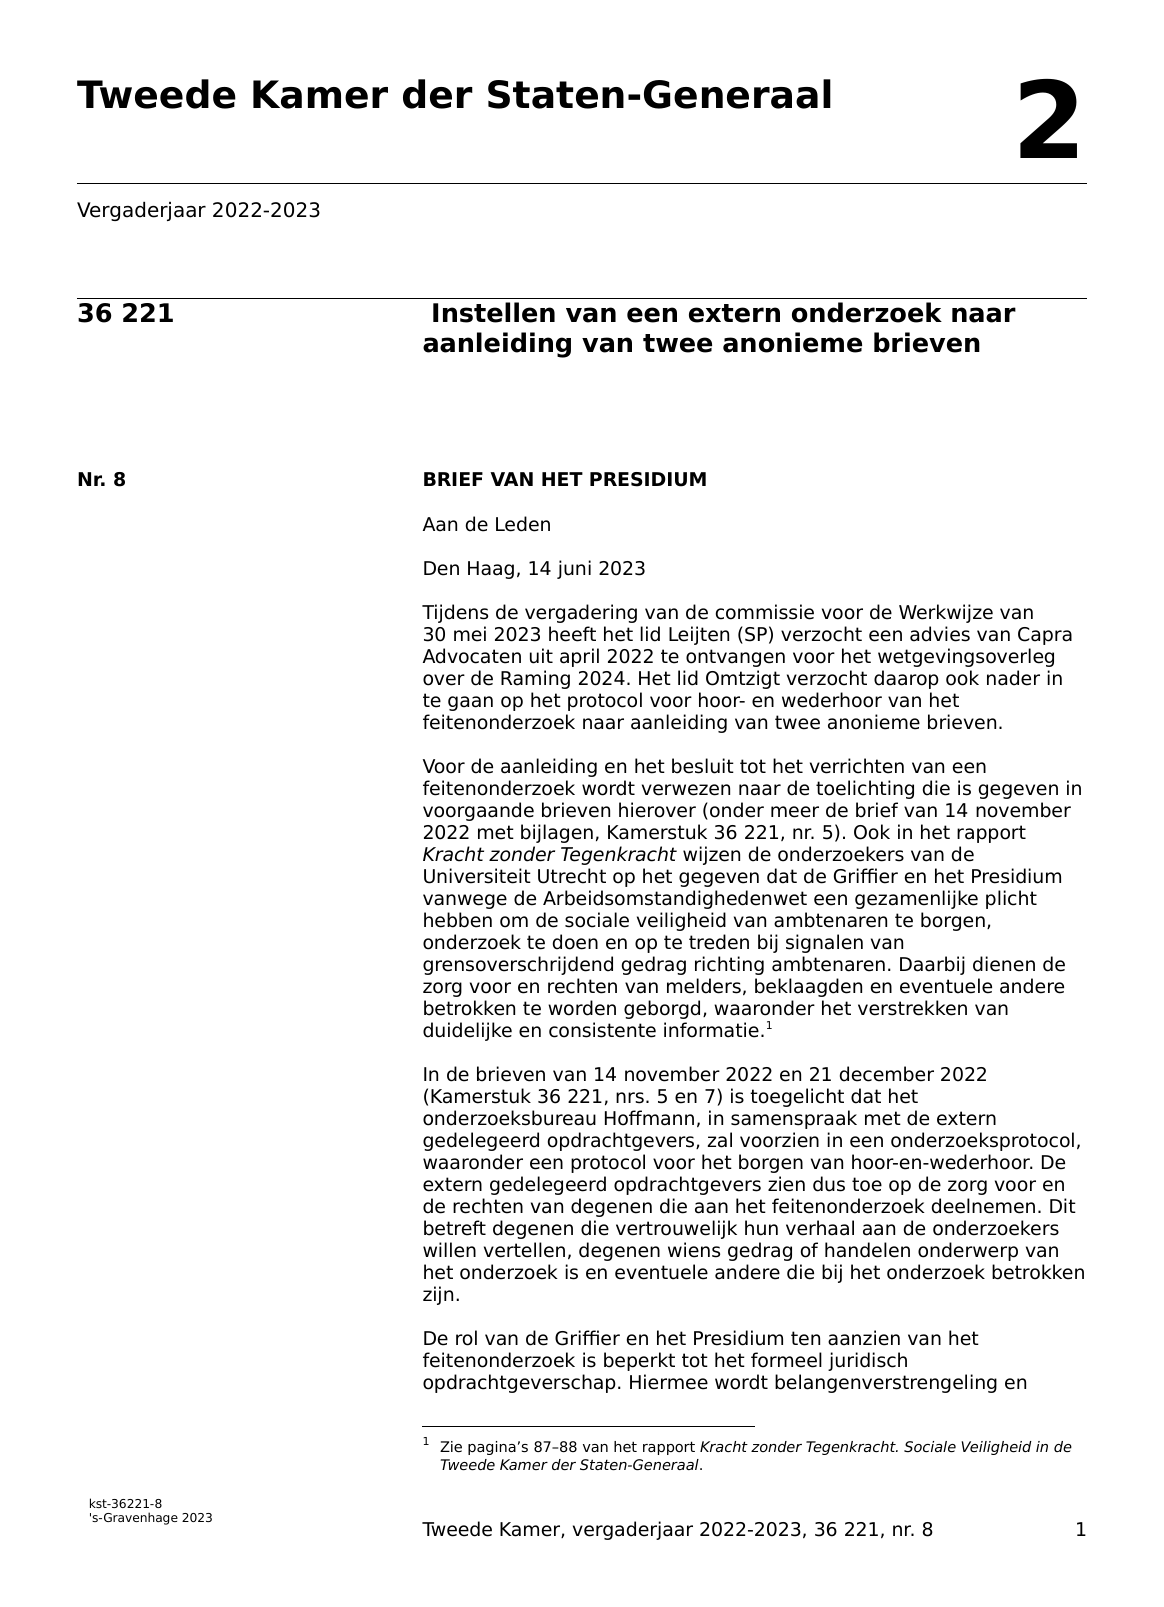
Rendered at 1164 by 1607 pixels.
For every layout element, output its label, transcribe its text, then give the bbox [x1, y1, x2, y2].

text Voor de aanleiding en het besluit tot het verrichten van een feitenonderzoek wordt verwezen naar de toelichting die is gegeven in voorgaande brieven hierover (onder meer de brief van 14 november 2022 met bijlagen, Kamerstuk 36 221, nr. 5). Ook in het rapport Kracht zonder Tegenkracht wijzen de onderzoekers van de Universiteit Utrecht op het gegeven dat de Griffier en het Presidium vanwege de Arbeidsomstandighedenwet een gezamenlijke plicht hebben om de sociale veiligheid van ambtenaren te borgen, onderzoek te doen en op te treden bij signalen van grensoverschrijdend gedrag richting ambtenaren. Daarbij dienen de zorg voor en rechten van melders, beklaagden en eventuele andere betrokken te worden geborgd, waaronder het verstrekken van duidelijke en consistente informatie. [422, 756, 1087, 1042]
table_header Tweede Kamer der Staten-Generaal [77, 59, 886, 183]
text Tijdens de vergadering van de commissie voor de Werkwijze van 30 mei 2023 heeft het lid Leijten (SP) verzocht een advies van Capra Advocaten uit april 2022 te ontvangen voor het wetgevingsoverleg over de Raming 2024. Het lid Omtzigt verzocht daarop ook nader in te gaan op het protocol voor hoor- en wederhoor van het feitenonderzoek naar aanleiding van twee anonieme brieven. [422, 602, 1087, 734]
text Aan de Leden [422, 513, 1087, 536]
text De rol van de Griffier en het Presidium ten aanzien van het feitenonderzoek is beperkt tot het formeel juridisch opdrachtgeverschap. Hiermee wordt belangenverstrengeling en [422, 1328, 1087, 1394]
text 's-Gravenhage 2023 [88, 1511, 323, 1525]
table_header 2 [886, 59, 1087, 183]
text Den Haag, 14 juni 2023 [422, 558, 1087, 580]
table_cell Vergaderjaar 2022-2023 [77, 184, 1087, 298]
text kst-36221-8 [88, 1497, 323, 1511]
text In de brieven van 14 november 2022 en 21 december 2022 (Kamerstuk 36 221, nrs. 5 en 7) is toegelicht dat het onderzoeksbureau Hoffmann, in samenspraak met de extern gedelegeerd opdrachtgevers, zal voorzien in een onderzoeksprotocol, waaronder een protocol voor het borgen van hoor-en-wederhoor. De extern gedelegeerd opdrachtgevers zien dus toe op de zorg voor en de rechten van degenen die aan het feitenonderzoek deelnemen. Dit betreft degenen die vertrouwelijk hun verhaal aan de onderzoekers willen vertellen, degenen wiens gedrag of handelen onderwerp van het onderzoek is en eventuele andere die bij het onderzoek betrokken zijn. [422, 1064, 1087, 1306]
subtitle 36 221 Instellen van een extern onderzoek naar aanleiding van twee anonieme brieven [77, 299, 1087, 358]
subtitle Nr. 8 BRIEF VAN HET PRESIDIUM [77, 469, 1087, 491]
text Zie pagina’s 87–88 van het rapport Kracht zonder Tegenkracht. Sociale Veiligheid in de Tweede Kamer der Staten-Generaal. [422, 1435, 1087, 1474]
